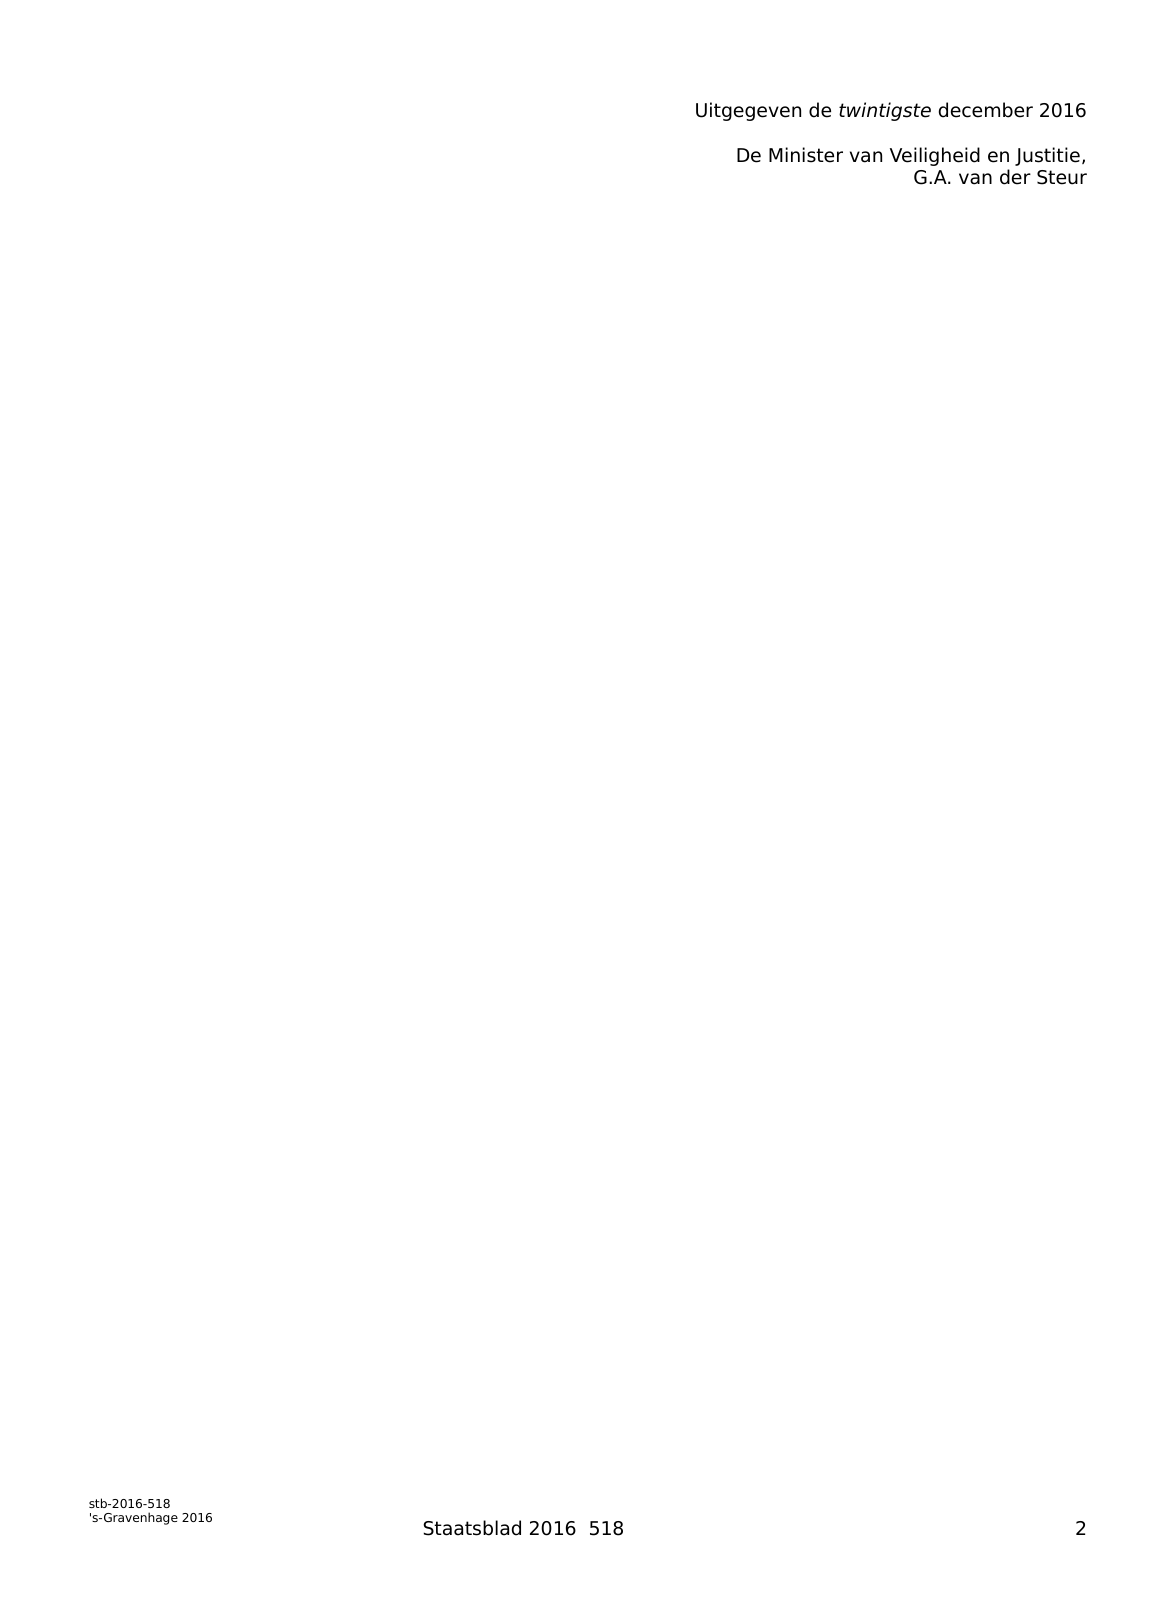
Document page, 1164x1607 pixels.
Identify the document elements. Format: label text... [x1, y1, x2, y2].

text Uitgegeven de twintigste december 2016 [422, 100, 1087, 122]
text 's-Gravenhage 2016 [88, 1511, 323, 1525]
text De Minister van Veiligheid en Justitie, G.A. van der Steur [422, 144, 1087, 188]
text stb-2016-518 [88, 1497, 323, 1511]
